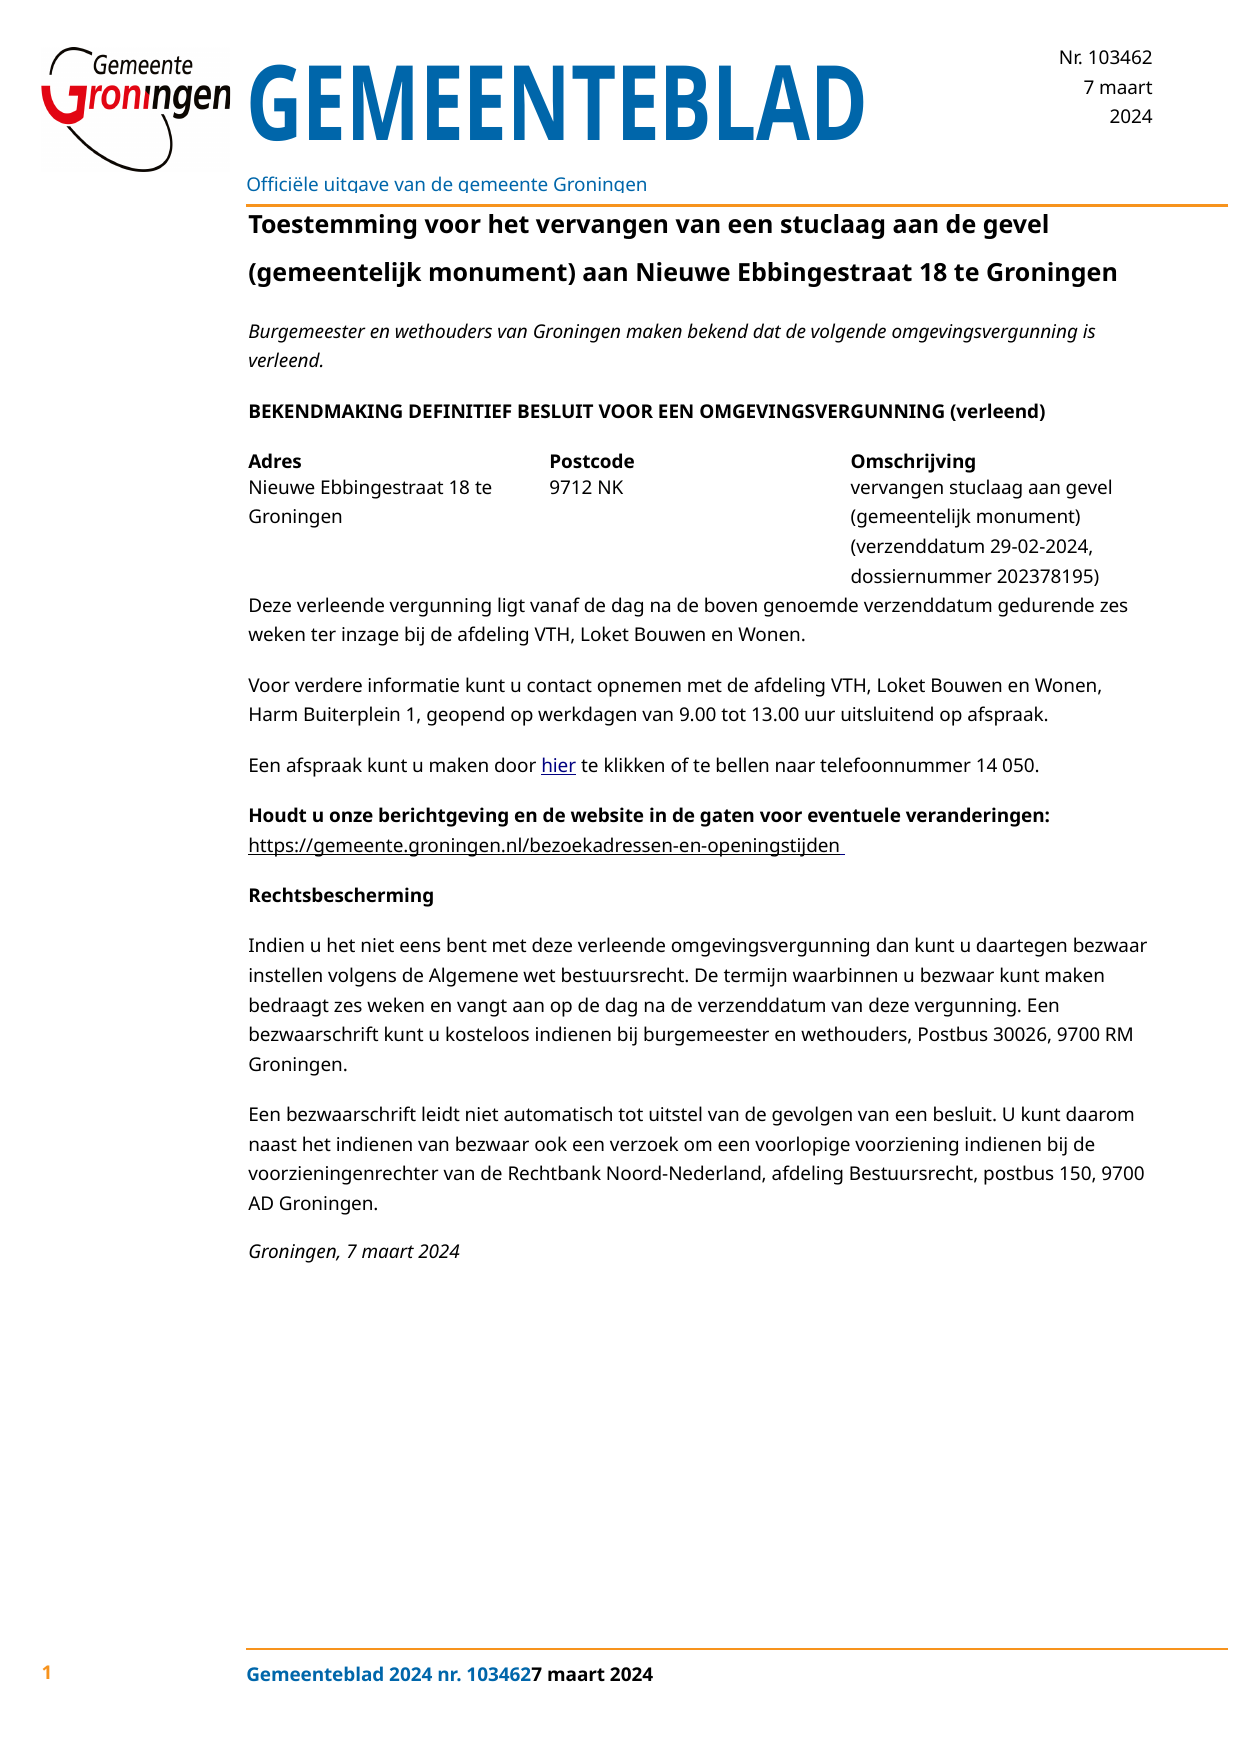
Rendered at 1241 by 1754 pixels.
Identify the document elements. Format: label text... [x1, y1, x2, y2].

text Rechtsbescherming [248, 882, 1152, 908]
text Indien u het niet eens bent met deze verleende omgevingsvergunning dan kunt u daartegen bezwaar instellen volgens de Algemene wet bestuursrecht. De termijn waarbinnen u bezwaar kunt maken bedraagt zes weken en vangt aan op de dag na de verzenddatum van deze vergunning. Een bezwaarschrift kunt u kosteloos indienen bij burgemeester en wethouders, Postbus 30026, 9700 RM Groningen. [248, 933, 1152, 1077]
table_cell vervangen stuclaag aan gevel (gemeentelijk monument) (verzenddatum 29-02-2024, dossiernummer 202378195) [850, 474, 1152, 589]
text Een afspraak kunt u maken door hier te klikken of te bellen naar telefoonnummer 14 050. [248, 752, 1152, 778]
text Houdt u onze berichtgeving en de website in de gaten voor eventuele veranderingen: https://gemeente.groningen.nl/bezoekadressen-en-openingstijden [248, 802, 1152, 858]
text Toestemming voor het vervangen van een stuclaag aan de gevel (gemeentelijk monument) aan Nieuwe Ebbingestraat 18 te Groningen [248, 207, 1152, 288]
picture [41, 47, 231, 172]
text Voor verdere informatie kunt u contact opnemen met de afdeling VTH, Loket Bouwen en Wonen, Harm Buiterplein 1, geopend op werkdagen van 9.00 tot 13.00 uur uitsluitend op afspraak. [248, 672, 1152, 727]
text Groningen, 7 maart 2024 [248, 1238, 1152, 1264]
table_header Postcode [549, 449, 850, 474]
text Een bezwaarschrift leidt niet automatisch tot uitstel van de gevolgen van een besluit. U kunt daarom naast het indienen van bezwaar ook een verzoek om een voorlopige voorziening indienen bij de voorzieningenrechter van de Rechtbank Noord-Nederland, afdeling Bestuursrecht, postbus 150, 9700 AD Groningen. [248, 1101, 1152, 1216]
table_cell 9712 NK [549, 474, 850, 589]
text Burgemeester en wethouders van Groningen maken bekend dat de volgende omgevingsvergunning is verleend. [248, 318, 1152, 373]
table_header Omschrijving [850, 449, 1152, 474]
table_header Adres [248, 449, 549, 474]
text Deze verleende vergunning ligt vanaf de dag na de boven genoemde verzenddatum gedurende zes weken ter inzage bij de afdeling VTH, Loket Bouwen en Wonen. [248, 592, 1152, 647]
text BEKENDMAKING DEFINITIEF BESLUIT VOOR EEN OMGEVINGSVERGUNNING (verleend) [248, 398, 1152, 424]
table_cell Nieuwe Ebbingestraat 18 te Groningen [248, 474, 549, 589]
